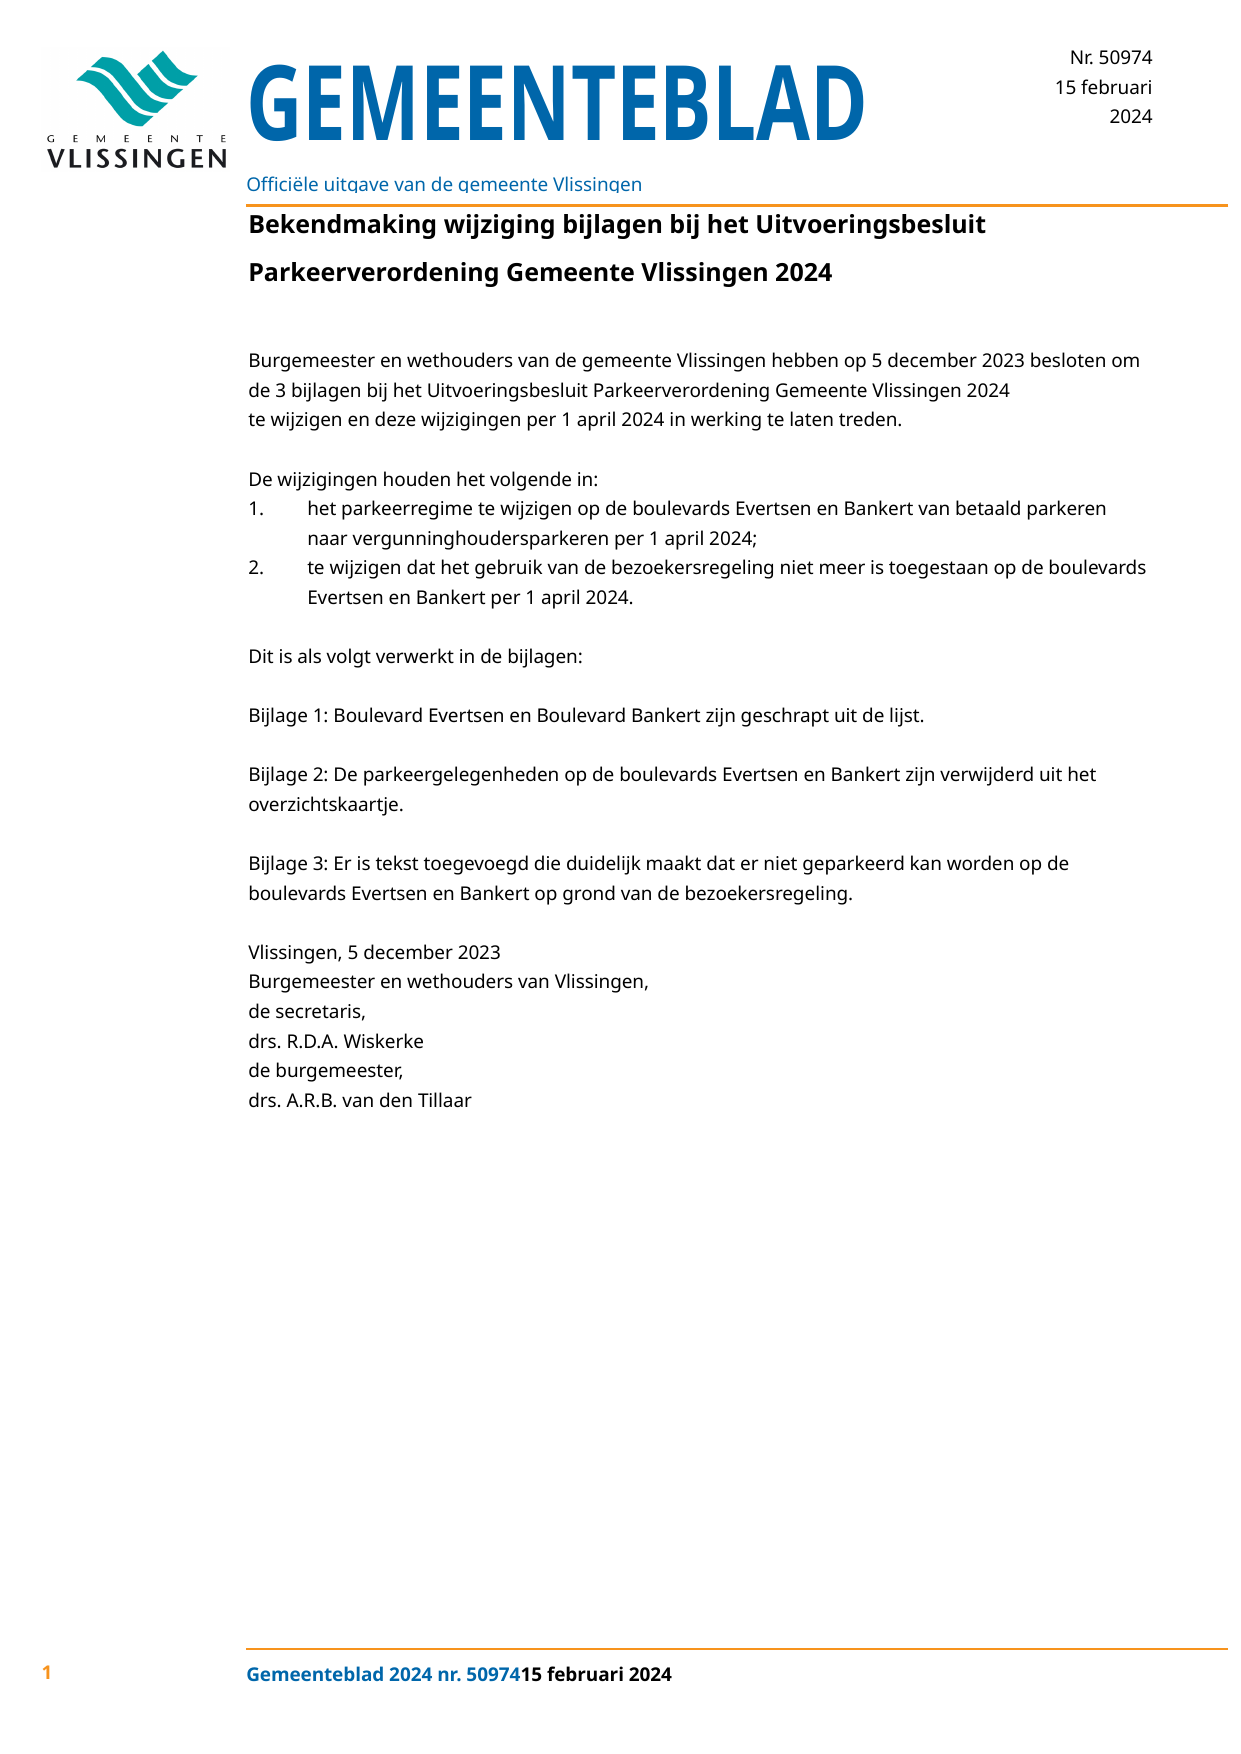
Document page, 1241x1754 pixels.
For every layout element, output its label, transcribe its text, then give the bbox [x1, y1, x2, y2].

text Burgemeester en wethouders van Vlissingen, [248, 969, 1152, 994]
text Burgemeester en wethouders van de gemeente Vlissingen hebben op 5 december 2023 besloten om de 3 bijlagen bij het Uitvoeringsbesluit Parkeerverordening Gemeente Vlissingen 2024 [248, 347, 1152, 403]
text drs. A.R.B. van den Tillaar [248, 1087, 1152, 1113]
list het parkeerregime te wijzigen op de boulevards Evertsen en Bankert van betaald parkeren naar vergunninghoudersparkeren per 1 april 2024; [248, 495, 1152, 551]
text Bijlage 1: Boulevard Evertsen en Boulevard Bankert zijn geschrapt uit de lijst. [248, 702, 1152, 728]
list te wijzigen dat het gebruik van de bezoekersregeling niet meer is toegestaan op de boulevards Evertsen en Bankert per 1 april 2024. [248, 554, 1152, 610]
text Vlissingen, 5 december 2023 [248, 939, 1152, 965]
text te wijzigen en deze wijzigingen per 1 april 2024 in werking te laten treden. [248, 407, 1152, 432]
picture [41, 47, 231, 172]
text De wijzigingen houden het volgende in: [248, 466, 1152, 492]
text de burgemeester, [248, 1057, 1152, 1083]
text de secretaris, [248, 998, 1152, 1024]
text Bekendmaking wijziging bijlagen bij het Uitvoeringsbesluit Parkeerverordening Gemeente Vlissingen 2024 [248, 207, 1152, 288]
text drs. R.D.A. Wiskerke [248, 1028, 1152, 1054]
text Dit is als volgt verwerkt in de bijlagen: [248, 643, 1152, 669]
text Bijlage 3: Er is tekst toegevoegd die duidelijk maakt dat er niet geparkeerd kan worden op de boulevards Evertsen en Bankert op grond van de bezoekersregeling. [248, 850, 1152, 906]
text Bijlage 2: De parkeergelegenheden op de boulevards Evertsen en Bankert zijn verwijderd uit het overzichtskaartje. [248, 762, 1152, 817]
